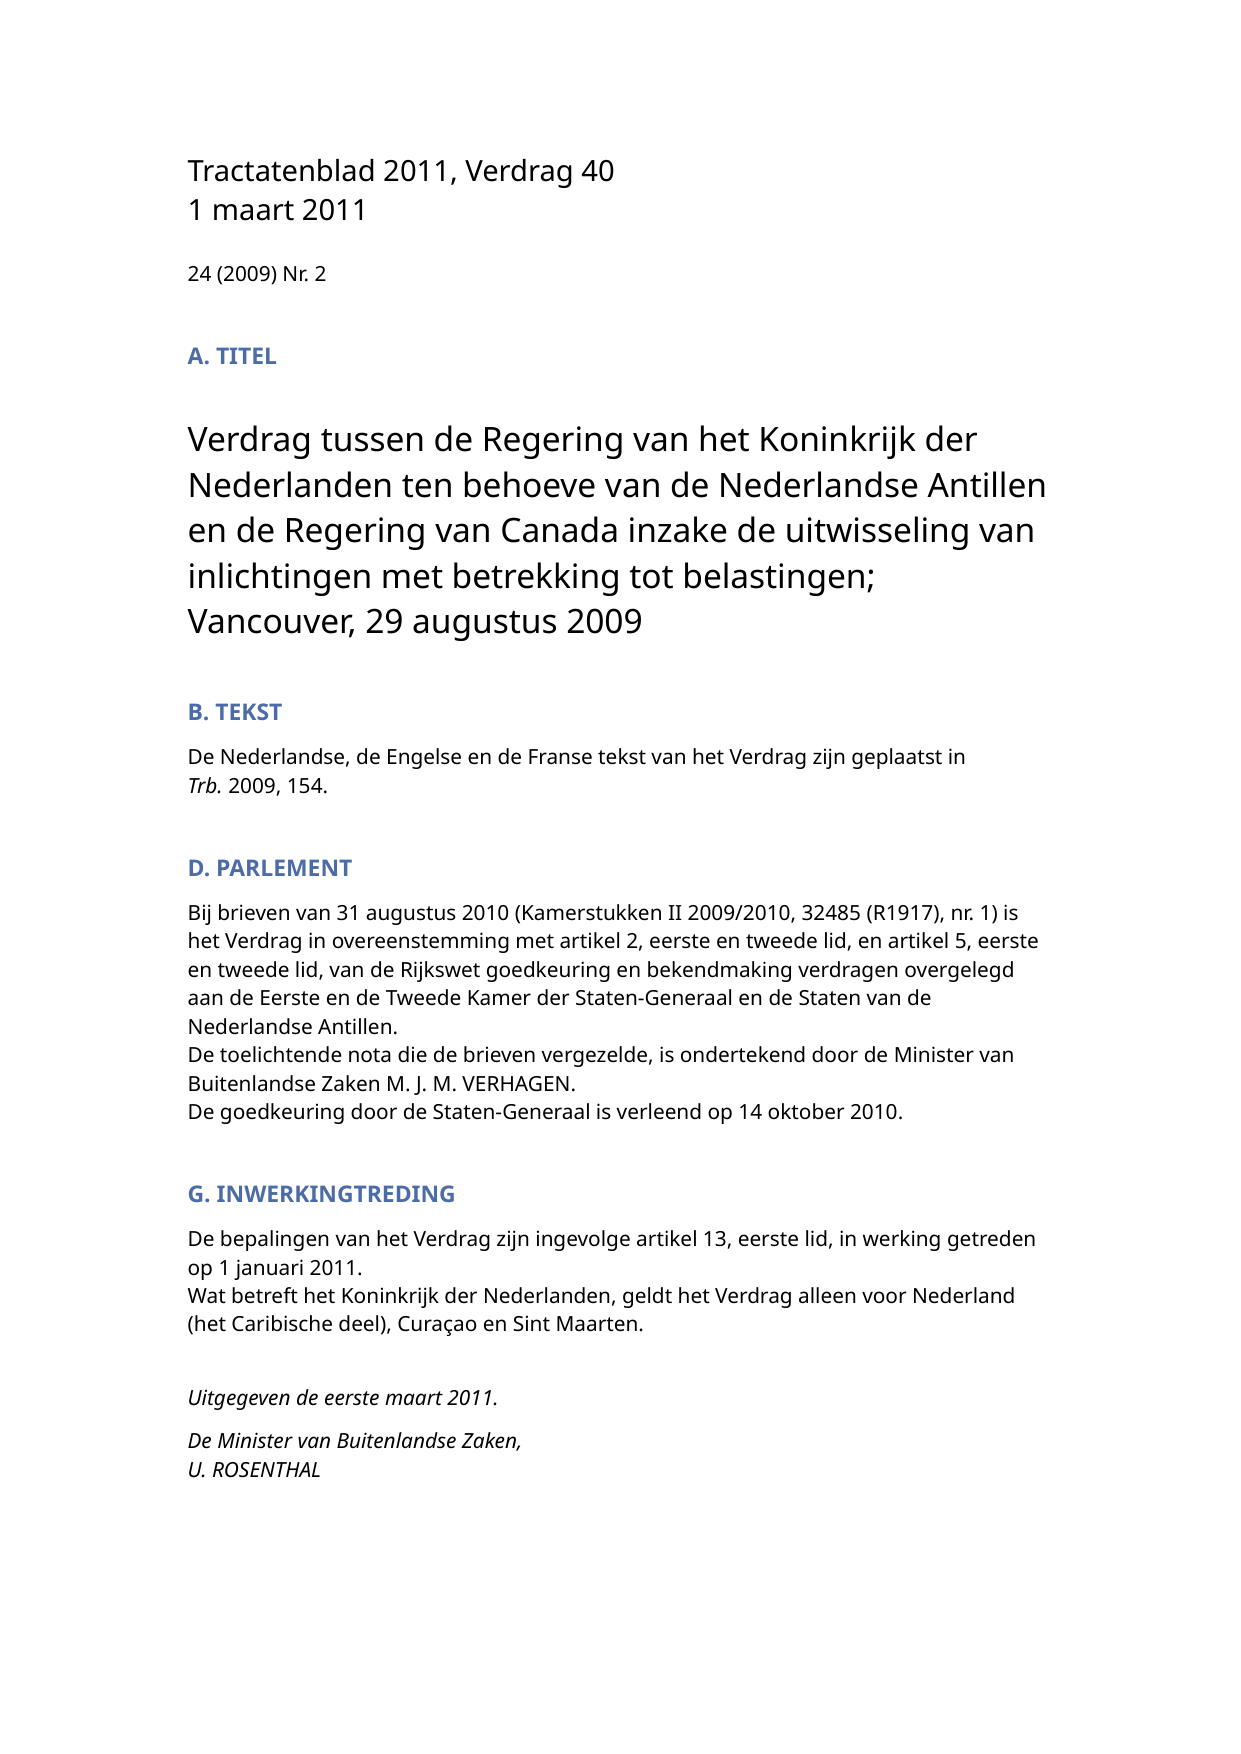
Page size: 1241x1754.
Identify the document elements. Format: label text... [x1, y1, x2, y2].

subtitle G. INWERKINGTREDING [187, 1178, 1053, 1209]
subtitle B. TEKST [187, 696, 1053, 727]
text 1 maart 2011 [187, 190, 1053, 229]
text De goedkeuring door de Staten-Generaal is verleend op 14 oktober 2010. [187, 1097, 1053, 1126]
subtitle D. PARLEMENT [187, 852, 1053, 883]
text U. ROSENTHAL [187, 1455, 1053, 1483]
text Wat betreft het Koninkrijk der Nederlanden, geldt het Verdrag alleen voor Nederland (het Caribische deel), Curaçao en Sint Maarten. [187, 1281, 1053, 1338]
text De Nederlandse, de Engelse en de Franse tekst van het Verdrag zijn geplaatst in Trb. 2009, 154. [187, 742, 1053, 799]
text Verdrag tussen de Regering van het Koninkrijk der Nederlanden ten behoeve van de Nederlandse Antillen en de Regering van Canada inzake de uitwisseling van inlichtingen met betrekking tot belastingen; [187, 416, 1053, 598]
text Uitgegeven de eerste maart 2011. [187, 1383, 1053, 1411]
subtitle A. TITEL [187, 340, 1053, 371]
text Bij brieven van 31 augustus 2010 (Kamerstukken II 2009/2010, 32485 (R1917), nr. 1) is het Verdrag in overeenstemming met artikel 2, eerste en tweede lid, en artikel 5, eerste en tweede lid, van de Rijkswet goedkeuring en bekendmaking verdragen overgelegd aan de Eerste en de Tweede Kamer der Staten-Generaal en de Staten van de Nederlandse Antillen. [187, 898, 1053, 1040]
text Tractatenblad 2011, Verdrag 40 [187, 150, 1053, 190]
text De Minister van Buitenlandse Zaken, [187, 1426, 1053, 1455]
text De bepalingen van het Verdrag zijn ingevolge artikel 13, eerste lid, in werking getreden op 1 januari 2011. [187, 1224, 1053, 1281]
text Vancouver, 29 augustus 2009 [187, 598, 1053, 644]
text 24 (2009) Nr. 2 [187, 259, 1053, 287]
text De toelichtende nota die de brieven vergezelde, is ondertekend door de Minister van Buitenlandse Zaken M. J. M. VERHAGEN. [187, 1040, 1053, 1097]
